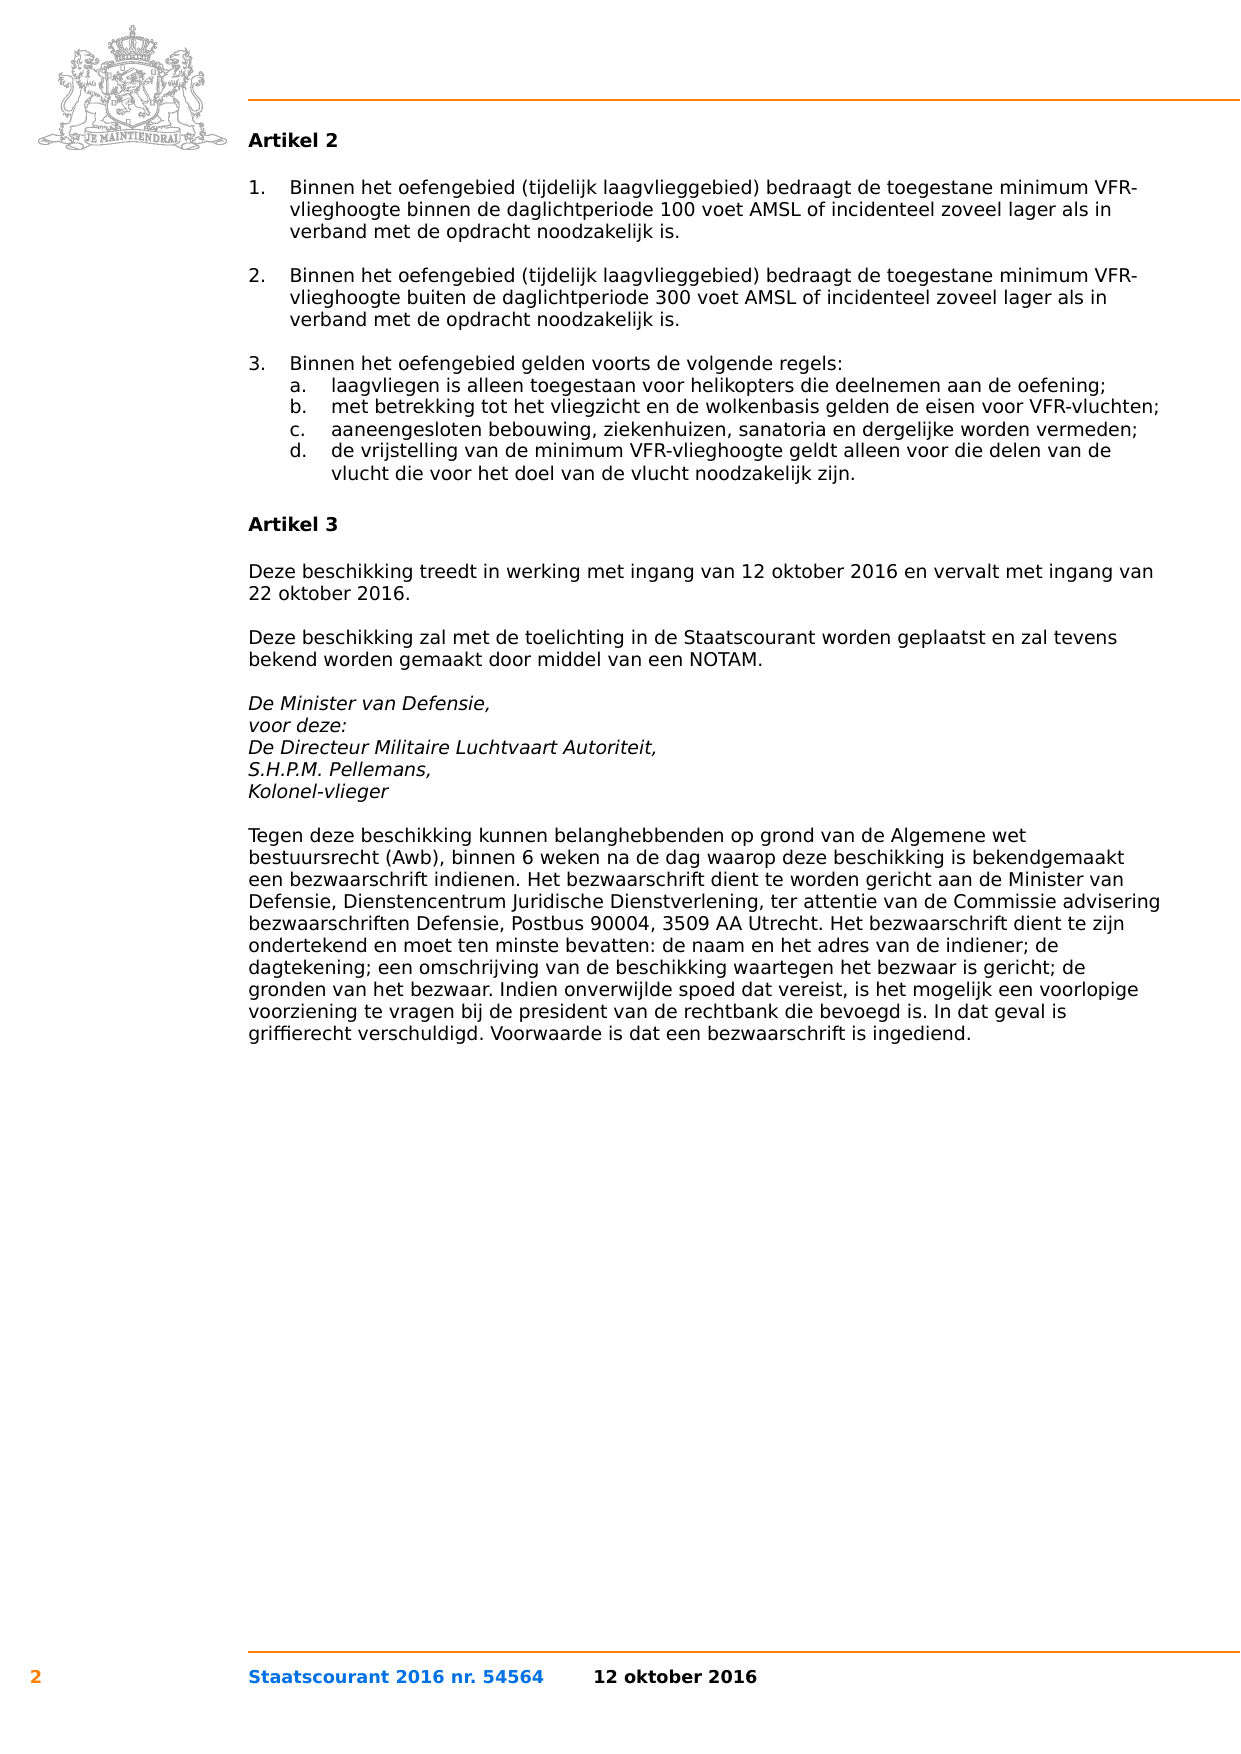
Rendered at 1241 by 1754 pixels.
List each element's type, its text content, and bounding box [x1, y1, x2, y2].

text 1. Binnen het oefengebied (tijdelijk laagvlieggebied) bedraagt de toegestane minimum VFR-vlieghoogte binnen de daglichtperiode 100 voet AMSL of incidenteel zoveel lager als in verband met de opdracht noodzakelijk is. [248, 177, 1163, 243]
text d. de vrijstelling van de minimum VFR-vlieghoogte geldt alleen voor die delen van de vlucht die voor het doel van de vlucht noodzakelijk zijn. [289, 440, 1163, 484]
text c. aaneengesloten bebouwing, ziekenhuizen, sanatoria en dergelijke worden vermeden; [289, 418, 1163, 440]
text Deze beschikking treedt in werking met ingang van 12 oktober 2016 en vervalt met ingang van 22 oktober 2016. [248, 561, 1163, 605]
text De Minister van Defensie, voor deze: De Directeur Militaire Luchtvaart Autoriteit, S.H.P.M. Pellemans, Kolonel-vlieger [248, 693, 1163, 803]
subtitle Artikel 2 [248, 130, 1163, 152]
text a. laagvliegen is alleen toegestaan voor helikopters die deelnemen aan de oefening; [289, 374, 1163, 396]
text Tegen deze beschikking kunnen belanghebbenden op grond van de Algemene wet bestuursrecht (Awb), binnen 6 weken na de dag waarop deze beschikking is bekendgemaakt een bezwaarschrift indienen. Het bezwaarschrift dient te worden gericht aan de Minister van Defensie, Dienstencentrum Juridische Dienstverlening, ter attentie van de Commissie advisering bezwaarschriften Defensie, Postbus 90004, 3509 AA Utrecht. Het bezwaarschrift dient te zijn ondertekend en moet ten minste bevatten: de naam en het adres van de indiener; de dagtekening; een omschrijving van de beschikking waartegen het bezwaar is gericht; de gronden van het bezwaar. Indien onverwijlde spoed dat vereist, is het mogelijk een voorlopige voorziening te vragen bij de president van de rechtbank die bevoegd is. In dat geval is griffierecht verschuldigd. Voorwaarde is dat een bezwaarschrift is ingediend. [248, 825, 1163, 1044]
text Deze beschikking zal met de toelichting in de Staatscourant worden geplaatst en zal tevens bekend worden gemaakt door middel van een NOTAM. [248, 627, 1163, 671]
picture [38, 25, 227, 150]
text 3. Binnen het oefengebied gelden voorts de volgende regels: [248, 352, 1163, 374]
text b. met betrekking tot het vliegzicht en de wolkenbasis gelden de eisen voor VFR-vluchten; [289, 396, 1163, 418]
subtitle Artikel 3 [248, 514, 1163, 536]
text 2. Binnen het oefengebied (tijdelijk laagvlieggebied) bedraagt de toegestane minimum VFR-vlieghoogte buiten de daglichtperiode 300 voet AMSL of incidenteel zoveel lager als in verband met de opdracht noodzakelijk is. [248, 265, 1163, 331]
